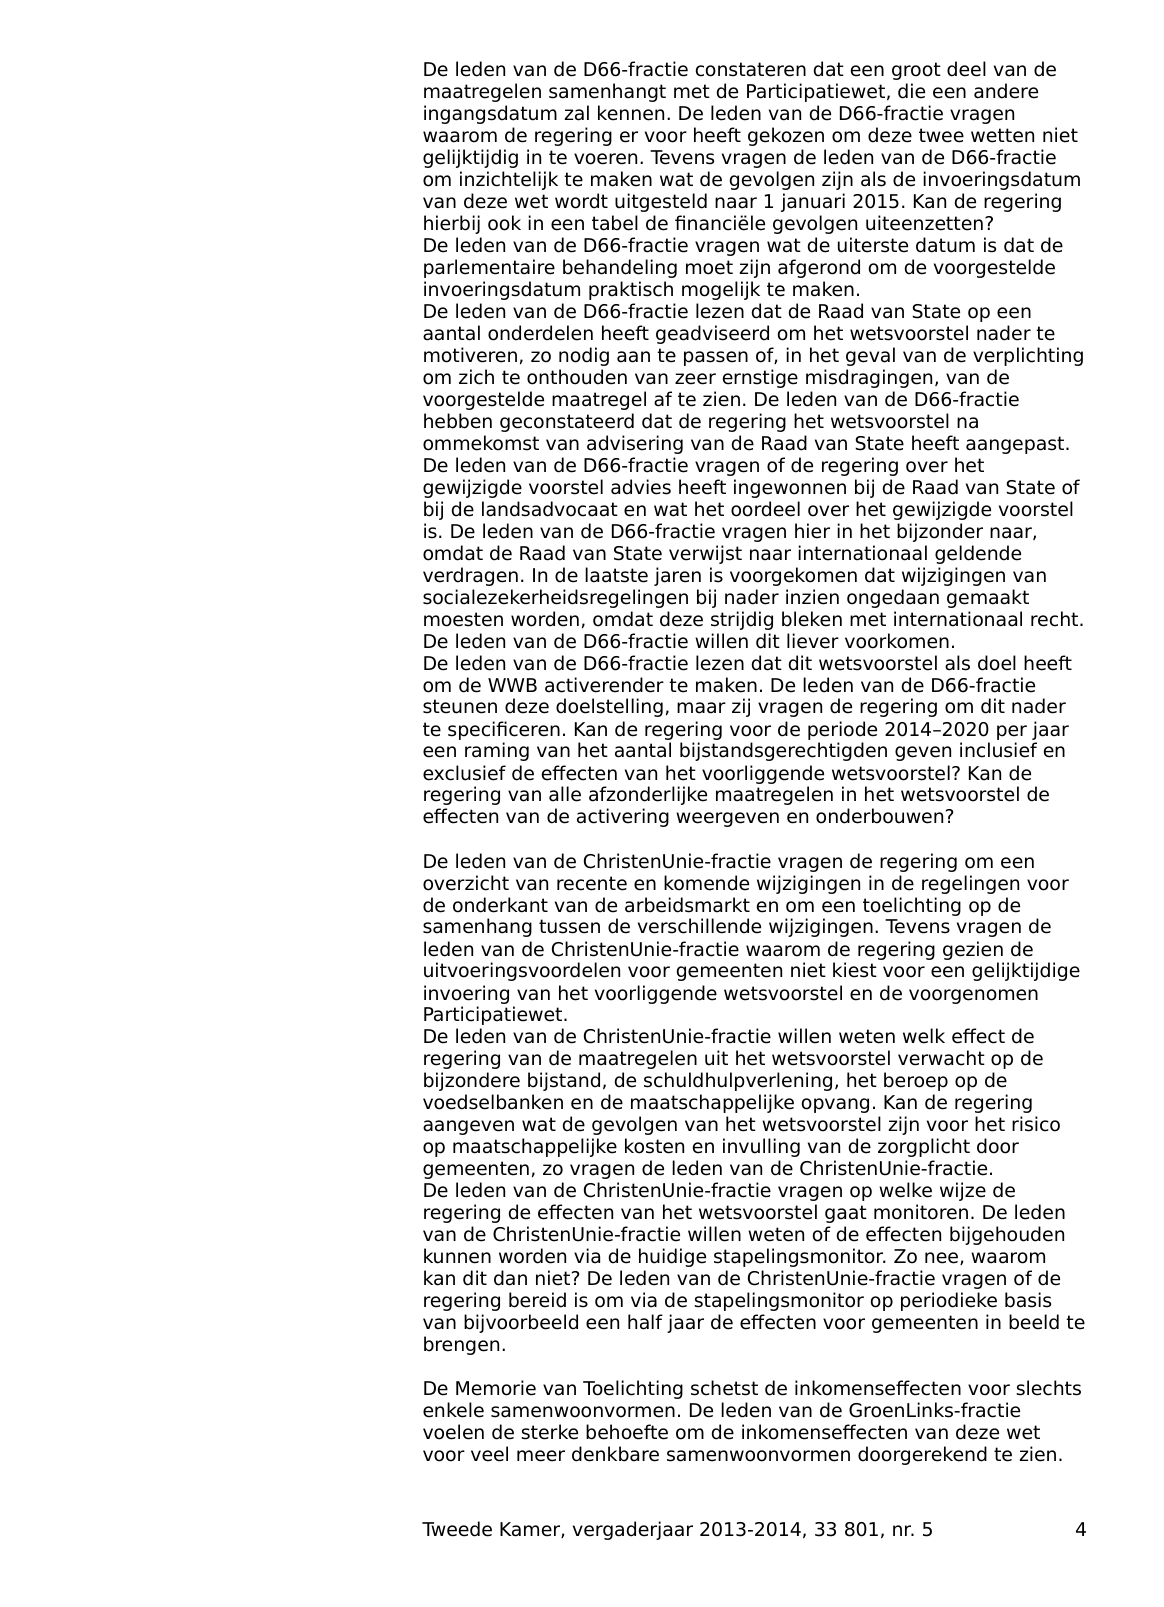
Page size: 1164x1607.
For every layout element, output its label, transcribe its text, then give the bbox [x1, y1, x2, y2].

text De leden van de D66-fractie constateren dat een groot deel van de maatregelen samenhangt met de Participatiewet, die een andere ingangsdatum zal kennen. De leden van de D66-fractie vragen waarom de regering er voor heeft gekozen om deze twee wetten niet gelijktijdig in te voeren. Tevens vragen de leden van de D66-fractie om inzichtelijk te maken wat de gevolgen zijn als de invoeringsdatum van deze wet wordt uitgesteld naar 1 januari 2015. Kan de regering hierbij ook in een tabel de financiële gevolgen uiteenzetten? [422, 59, 1087, 235]
text De Memorie van Toelichting schetst de inkomenseffecten voor slechts enkele samenwoonvormen. De leden van de GroenLinks-fractie voelen de sterke behoefte om de inkomenseffecten van deze wet voor veel meer denkbare samenwoonvormen doorgerekend te zien. [422, 1378, 1087, 1466]
text De leden van de D66-fractie vragen wat de uiterste datum is dat de parlementaire behandeling moet zijn afgerond om de voorgestelde invoeringsdatum praktisch mogelijk te maken. [422, 235, 1087, 301]
text De leden van de ChristenUnie-fractie vragen op welke wijze de regering de effecten van het wetsvoorstel gaat monitoren. De leden van de ChristenUnie-fractie willen weten of de effecten bijgehouden kunnen worden via de huidige stapelingsmonitor. Zo nee, waarom kan dit dan niet? De leden van de ChristenUnie-fractie vragen of de regering bereid is om via de stapelingsmonitor op periodieke basis van bijvoorbeeld een half jaar de effecten voor gemeenten in beeld te brengen. [422, 1180, 1087, 1356]
text De leden van de ChristenUnie-fractie willen weten welk effect de regering van de maatregelen uit het wetsvoorstel verwacht op de bijzondere bijstand, de schuldhulpverlening, het beroep op de voedselbanken en de maatschappelijke opvang. Kan de regering aangeven wat de gevolgen van het wetsvoorstel zijn voor het risico op maatschappelijke kosten en invulling van de zorgplicht door gemeenten, zo vragen de leden van de ChristenUnie-fractie. [422, 1026, 1087, 1180]
text De leden van de ChristenUnie-fractie vragen de regering om een overzicht van recente en komende wijzigingen in de regelingen voor de onderkant van de arbeidsmarkt en om een toelichting op de samenhang tussen de verschillende wijzigingen. Tevens vragen de leden van de ChristenUnie-fractie waarom de regering gezien de uitvoeringsvoordelen voor gemeenten niet kiest voor een gelijktijdige invoering van het voorliggende wetsvoorstel en de voorgenomen Participatiewet. [422, 851, 1087, 1026]
text De leden van de D66-fractie lezen dat de Raad van State op een aantal onderdelen heeft geadviseerd om het wetsvoorstel nader te motiveren, zo nodig aan te passen of, in het geval van de verplichting om zich te onthouden van zeer ernstige misdragingen, van de voorgestelde maatregel af te zien. De leden van de D66-fractie hebben geconstateerd dat de regering het wetsvoorstel na ommekomst van advisering van de Raad van State heeft aangepast. De leden van de D66-fractie vragen of de regering over het gewijzigde voorstel advies heeft ingewonnen bij de Raad van State of bij de landsadvocaat en wat het oordeel over het gewijzigde voorstel is. De leden van de D66-fractie vragen hier in het bijzonder naar, omdat de Raad van State verwijst naar internationaal geldende verdragen. In de laatste jaren is voorgekomen dat wijzigingen van socialezekerheidsregelingen bij nader inzien ongedaan gemaakt moesten worden, omdat deze strijdig bleken met internationaal recht. De leden van de D66-fractie willen dit liever voorkomen. [422, 301, 1087, 652]
text De leden van de D66-fractie lezen dat dit wetsvoorstel als doel heeft om de WWB activerender te maken. De leden van de D66-fractie steunen deze doelstelling, maar zij vragen de regering om dit nader te specificeren. Kan de regering voor de periode 2014–2020 per jaar een raming van het aantal bijstandsgerechtigden geven inclusief en exclusief de effecten van het voorliggende wetsvoorstel? Kan de regering van alle afzonderlijke maatregelen in het wetsvoorstel de effecten van de activering weergeven en onderbouwen? [422, 652, 1087, 828]
